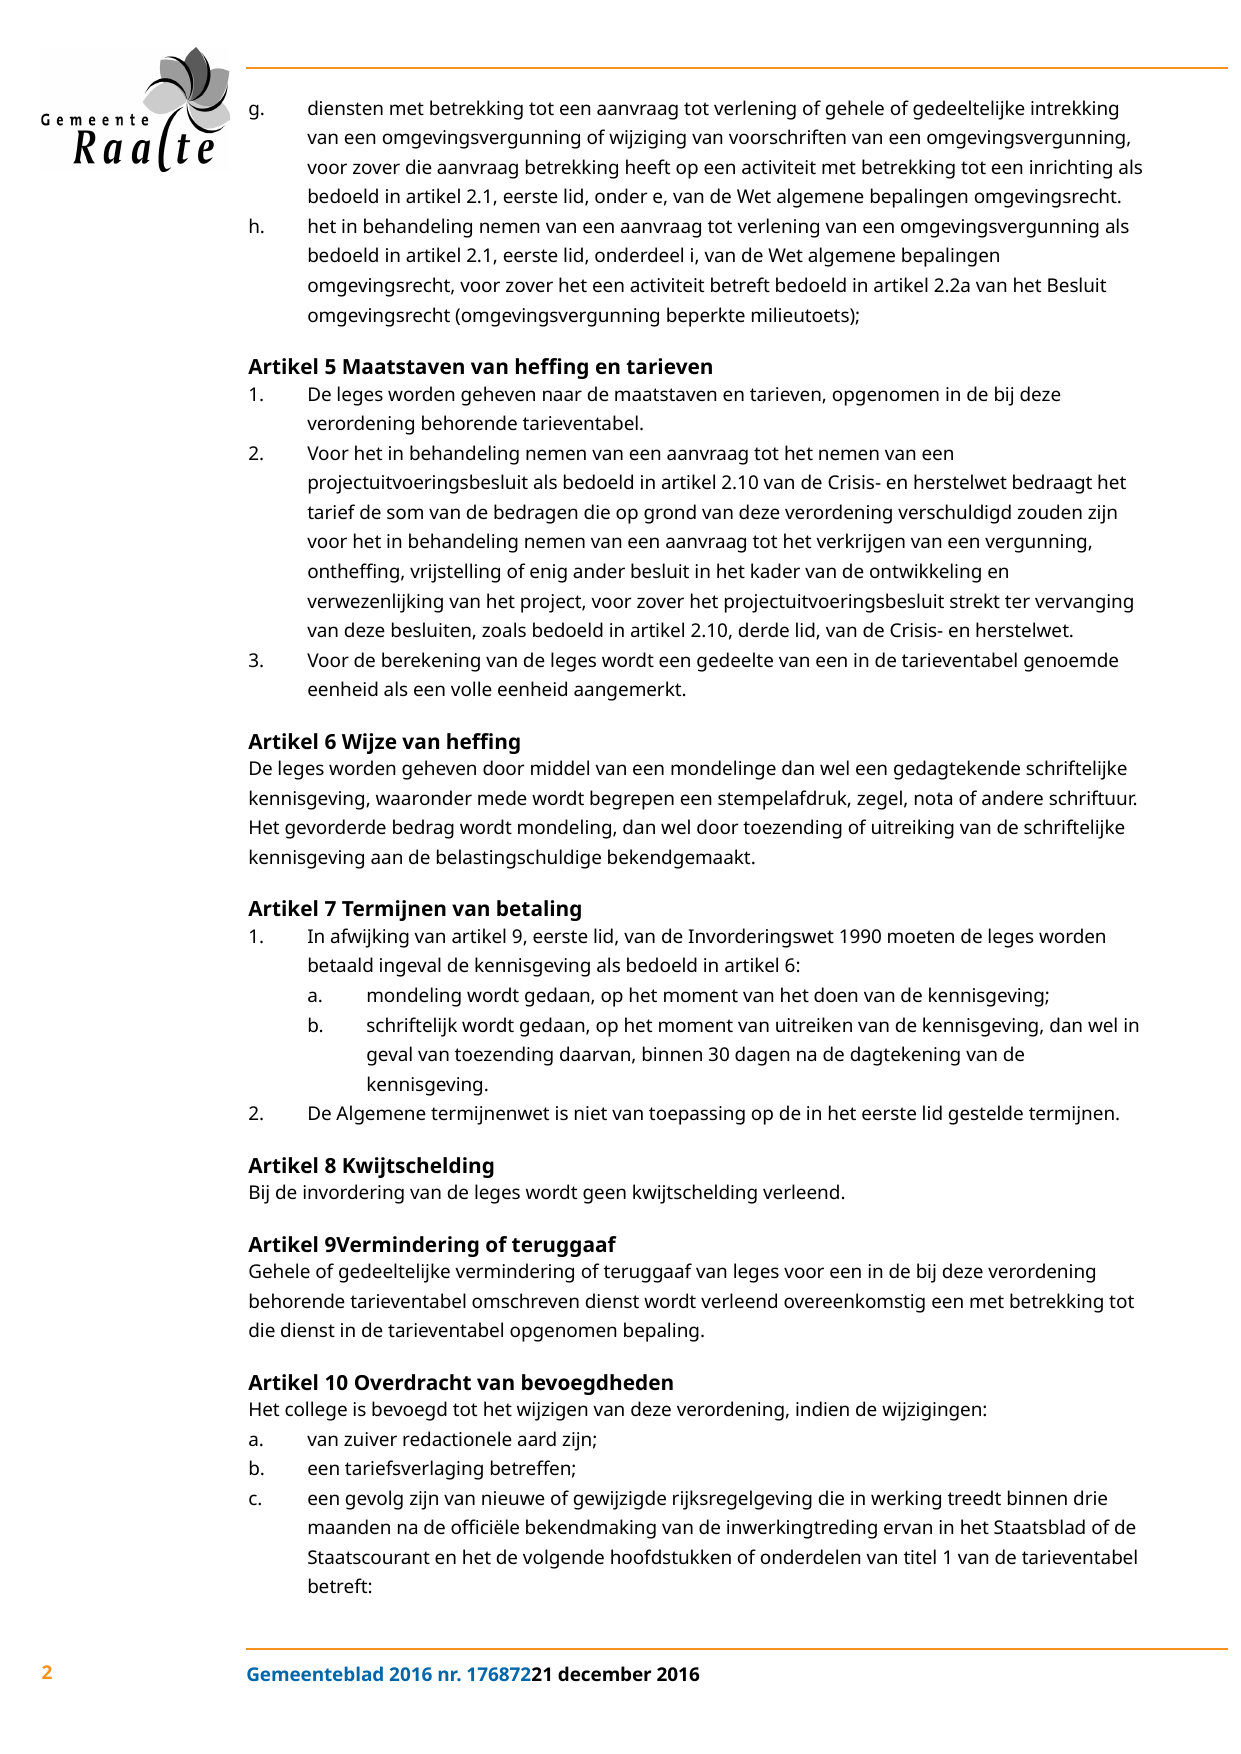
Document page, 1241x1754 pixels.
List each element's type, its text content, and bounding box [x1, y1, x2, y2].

list De leges worden geheven naar de maatstaven en tarieven, opgenomen in de bij deze verordening behorende tarieventabel. [248, 381, 1152, 436]
list het in behandeling nemen van een aanvraag tot verlening van een omgevingsvergunning als bedoeld in artikel 2.1, eerste lid, onderdeel i, van de Wet algemene bepalingen omgevingsrecht, voor zover het een activiteit betreft bedoeld in artikel 2.2a van het Besluit omgevingsrecht (omgevingsvergunning beperkte milieutoets); [248, 213, 1152, 328]
text Gehele of gedeeltelijke vermindering of teruggaaf van leges voor een in de bij deze verordening behorende tarieventabel omschreven dienst wordt verleend overeenkomstig een met betrekking tot [248, 1258, 1152, 1313]
text Artikel 8 Kwijtschelding [248, 1151, 1152, 1179]
text Bij de invordering van de leges wordt geen kwijtschelding verleend. [248, 1179, 1152, 1205]
text Het gevorderde bedrag wordt mondeling, dan wel door toezending of uitreiking van de schriftelijke kennisgeving aan de belastingschuldige bekendgemaakt. [248, 814, 1152, 870]
list diensten met betrekking tot een aanvraag tot verlening of gehele of gedeeltelijke intrekking van een omgevingsvergunning of wijziging van voorschriften van een omgevingsvergunning, voor zover die aanvraag betrekking heeft op een activiteit met betrekking tot een inrichting als bedoeld in artikel 2.1, eerste lid, onder e, van de Wet algemene bepalingen omgevingsrecht. [248, 95, 1152, 209]
list In afwijking van artikel 9, eerste lid, van de Invorderingswet 1990 moeten de leges worden betaald ingeval de kennisgeving als bedoeld in artikel 6: [248, 923, 1152, 978]
list Voor de berekening van de leges wordt een gedeelte van een in de tarieventabel genoemde eenheid als een volle eenheid aangemerkt. [248, 647, 1152, 702]
list mondeling wordt gedaan, op het moment van het doen van de kennisgeving; [307, 982, 1152, 1008]
text Het college is bevoegd tot het wijzigen van deze verordening, indien de wijzigingen: [248, 1396, 1152, 1422]
list De Algemene termijnenwet is niet van toepassing op de in het eerste lid gestelde termijnen. [248, 1101, 1152, 1126]
list een gevolg zijn van nieuwe of gewijzigde rijksregelgeving die in werking treedt binnen drie maanden na de officiële bekendmaking van de inwerkingtreding ervan in het Staatsblad of de Staatscourant en het de volgende hoofdstukken of onderdelen van titel 1 van de tarieventabel betreft: [248, 1485, 1152, 1599]
picture [41, 47, 231, 172]
text Artikel 10 Overdracht van bevoegdheden [248, 1368, 1152, 1396]
text Artikel 9Vermindering of teruggaaf [248, 1230, 1152, 1258]
text Artikel 7 Termijnen van betaling [248, 894, 1152, 923]
list een tariefsverlaging betreffen; [248, 1455, 1152, 1481]
list schriftelijk wordt gedaan, op het moment van uitreiken van de kennisgeving, dan wel in geval van toezending daarvan, binnen 30 dagen na de dagtekening van de kennisgeving. [307, 1012, 1152, 1097]
list van zuiver redactionele aard zijn; [248, 1426, 1152, 1452]
text die dienst in de tarieventabel opgenomen bepaling. [248, 1317, 1152, 1343]
list Voor het in behandeling nemen van een aanvraag tot het nemen van een projectuitvoeringsbesluit als bedoeld in artikel 2.10 van de Crisis- en herstelwet bedraagt het tarief de som van de bedragen die op grond van deze verordening verschuldigd zouden zijn voor het in behandeling nemen van een aanvraag tot het verkrijgen van een vergunning, ontheffing, vrijstelling of enig ander besluit in het kader van de ontwikkeling en verwezenlijking van het project, voor zover het projectuitvoeringsbesluit strekt ter vervanging van deze besluiten, zoals bedoeld in artikel 2.10, derde lid, van de Crisis- en herstelwet. [248, 440, 1152, 643]
text Artikel 6 Wijze van heffing [248, 727, 1152, 755]
text De leges worden geheven door middel van een mondelinge dan wel een gedagtekende schriftelijke kennisgeving, waaronder mede wordt begrepen een stempelafdruk, zegel, nota of andere schriftuur. [248, 755, 1152, 811]
text Artikel 5 Maatstaven van heffing en tarieven [248, 352, 1152, 381]
